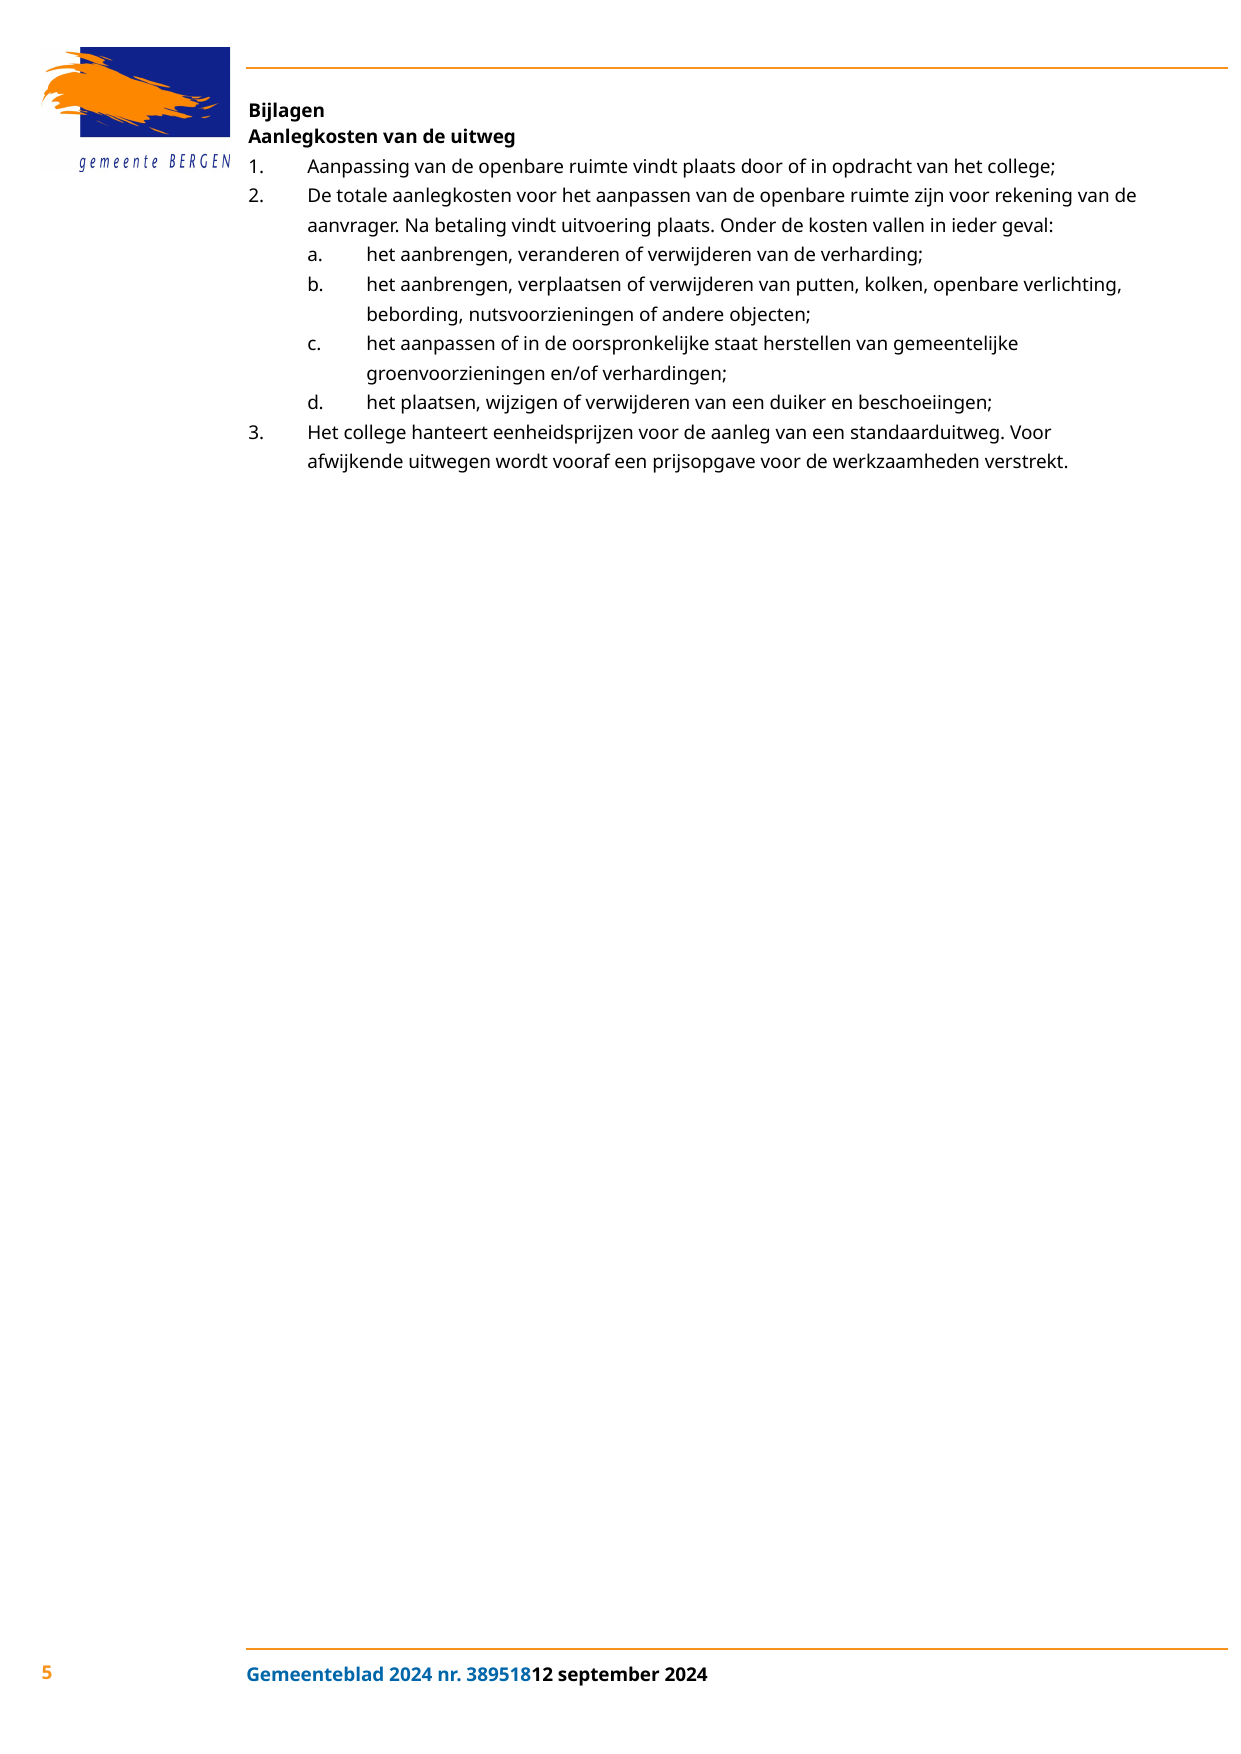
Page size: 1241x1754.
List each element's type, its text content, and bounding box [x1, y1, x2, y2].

list het aanbrengen, veranderen of verwijderen van de verharding; [307, 242, 1152, 267]
picture [41, 47, 231, 172]
list het aanbrengen, verplaatsen of verwijderen van putten, kolken, openbare verlichting, bebording, nutsvoorzieningen of andere objecten; [307, 271, 1152, 327]
list het plaatsen, wijzigen of verwijderen van een duiker en beschoeiingen; [307, 389, 1152, 415]
text Aanlegkosten van de uitweg [248, 123, 1152, 149]
list Aanpassing van de openbare ruimte vindt plaats door of in opdracht van het college; [248, 153, 1152, 179]
list het aanpassen of in de oorspronkelijke staat herstellen van gemeentelijke groenvoorzieningen en/of verhardingen; [307, 330, 1152, 386]
list De totale aanlegkosten voor het aanpassen van de openbare ruimte zijn voor rekening van de aanvrager. Na betaling vindt uitvoering plaats. Onder de kosten vallen in ieder geval: [248, 182, 1152, 238]
list Het college hanteert eenheidsprijzen voor de aanleg van een standaarduitweg. Voor afwijkende uitwegen wordt vooraf een prijsopgave voor de werkzaamheden verstrekt. [248, 419, 1152, 474]
text Bijlagen [248, 95, 1152, 123]
